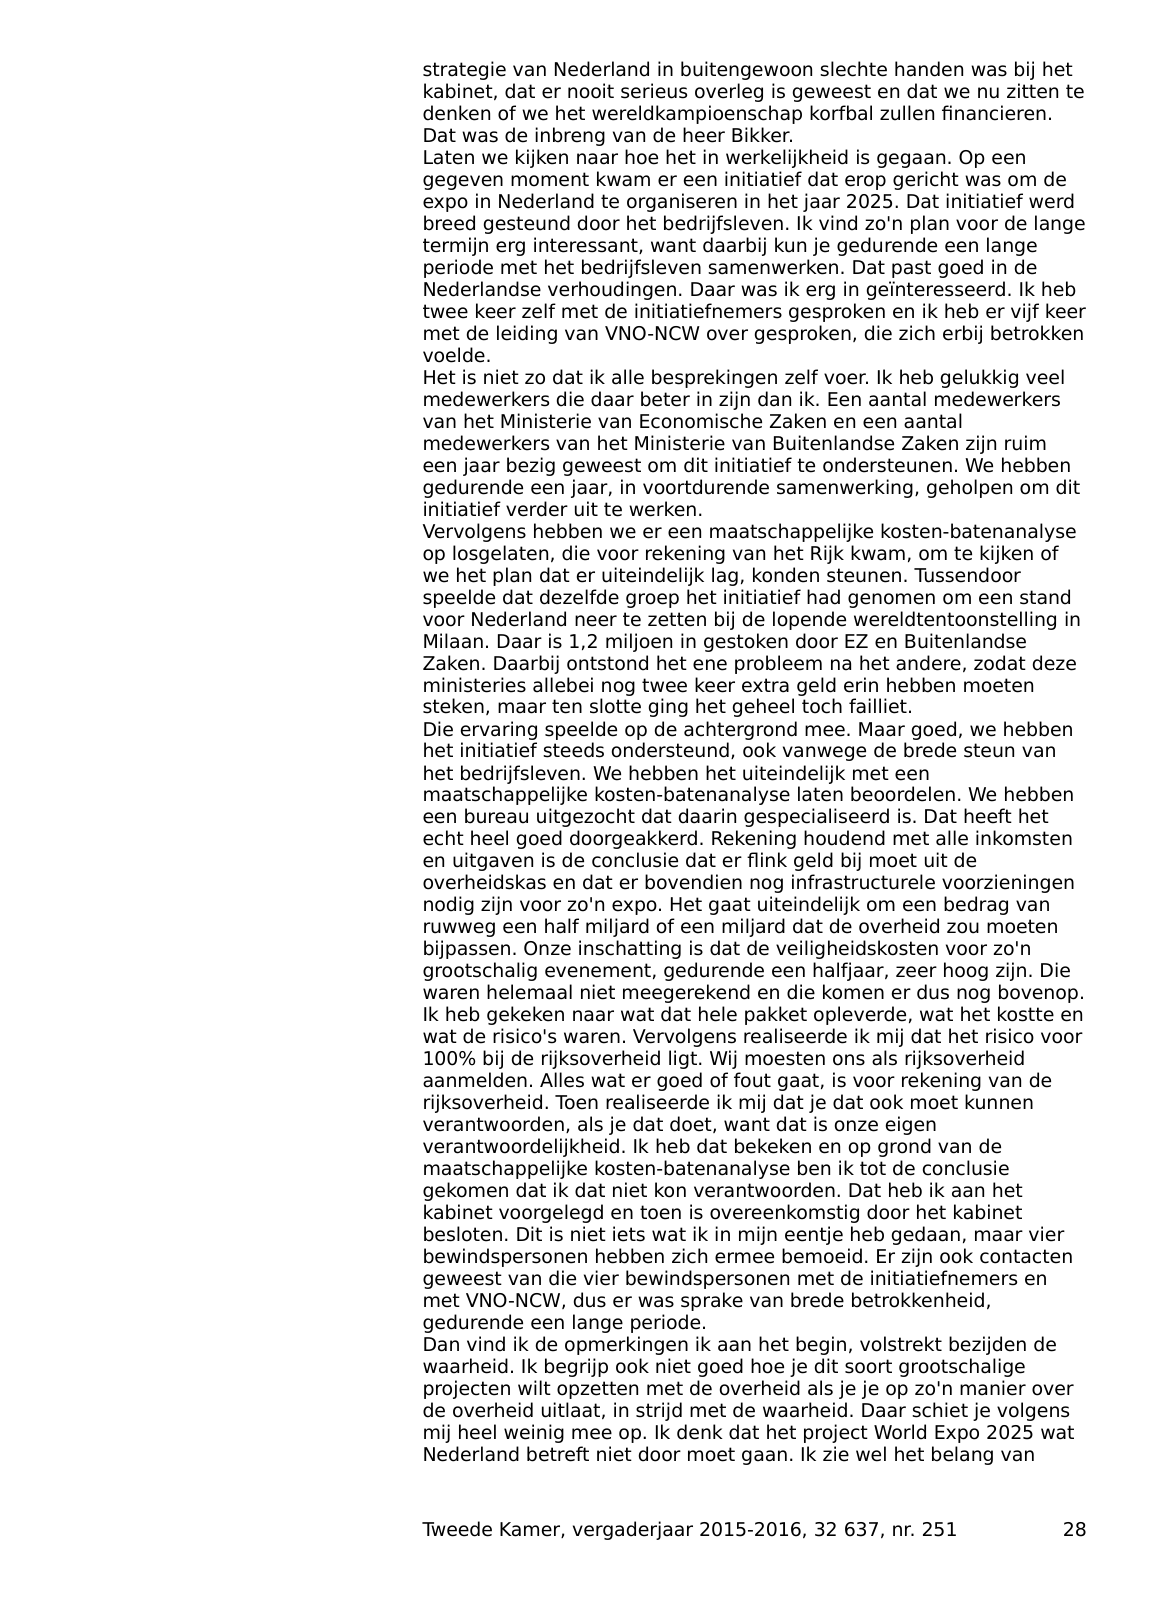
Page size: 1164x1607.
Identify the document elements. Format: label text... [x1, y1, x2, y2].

text Die ervaring speelde op de achtergrond mee. Maar goed, we hebben het initiatief steeds ondersteund, ook vanwege de brede steun van het bedrijfsleven. We hebben het uiteindelijk met een maatschappelijke kosten-batenanalyse laten beoordelen. We hebben een bureau uitgezocht dat daarin gespecialiseerd is. Dat heeft het echt heel goed doorgeakkerd. Rekening houdend met alle inkomsten en uitgaven is de conclusie dat er flink geld bij moet uit de overheidskas en dat er bovendien nog infrastructurele voorzieningen nodig zijn voor zo'n expo. Het gaat uiteindelijk om een bedrag van ruwweg een half miljard of een miljard dat de overheid zou moeten bijpassen. Onze inschatting is dat de veiligheidskosten voor zo'n grootschalig evenement, gedurende een halfjaar, zeer hoog zijn. Die waren helemaal niet meegerekend en die komen er dus nog bovenop. [422, 718, 1087, 1004]
text strategie van Nederland in buitengewoon slechte handen was bij het kabinet, dat er nooit serieus overleg is geweest en dat we nu zitten te denken of we het wereldkampioenschap korfbal zullen financieren. Dat was de inbreng van de heer Bikker. [422, 59, 1087, 147]
text Dan vind ik de opmerkingen ik aan het begin, volstrekt bezijden de waarheid. Ik begrijp ook niet goed hoe je dit soort grootschalige projecten wilt opzetten met de overheid als je je op zo'n manier over de overheid uitlaat, in strijd met de waarheid. Daar schiet je volgens mij heel weinig mee op. Ik denk dat het project World Expo 2025 wat Nederland betreft niet door moet gaan. Ik zie wel het belang van [422, 1334, 1087, 1466]
text Het is niet zo dat ik alle besprekingen zelf voer. Ik heb gelukkig veel medewerkers die daar beter in zijn dan ik. Een aantal medewerkers van het Ministerie van Economische Zaken en een aantal medewerkers van het Ministerie van Buitenlandse Zaken zijn ruim een jaar bezig geweest om dit initiatief te ondersteunen. We hebben gedurende een jaar, in voortdurende samenwerking, geholpen om dit initiatief verder uit te werken. [422, 367, 1087, 521]
text Vervolgens hebben we er een maatschappelijke kosten-batenanalyse op losgelaten, die voor rekening van het Rijk kwam, om te kijken of we het plan dat er uiteindelijk lag, konden steunen. Tussendoor speelde dat dezelfde groep het initiatief had genomen om een stand voor Nederland neer te zetten bij de lopende wereldtentoonstelling in Milaan. Daar is 1,2 miljoen in gestoken door EZ en Buitenlandse Zaken. Daarbij ontstond het ene probleem na het andere, zodat deze ministeries allebei nog twee keer extra geld erin hebben moeten steken, maar ten slotte ging het geheel toch failliet. [422, 521, 1087, 718]
text Laten we kijken naar hoe het in werkelijkheid is gegaan. Op een gegeven moment kwam er een initiatief dat erop gericht was om de expo in Nederland te organiseren in het jaar 2025. Dat initiatief werd breed gesteund door het bedrijfsleven. Ik vind zo'n plan voor de lange termijn erg interessant, want daarbij kun je gedurende een lange periode met het bedrijfsleven samenwerken. Dat past goed in de Nederlandse verhoudingen. Daar was ik erg in geïnteresseerd. Ik heb twee keer zelf met de initiatiefnemers gesproken en ik heb er vijf keer met de leiding van VNO-NCW over gesproken, die zich erbij betrokken voelde. [422, 147, 1087, 367]
text Ik heb gekeken naar wat dat hele pakket opleverde, wat het kostte en wat de risico's waren. Vervolgens realiseerde ik mij dat het risico voor 100% bij de rijksoverheid ligt. Wij moesten ons als rijksoverheid aanmelden. Alles wat er goed of fout gaat, is voor rekening van de rijksoverheid. Toen realiseerde ik mij dat je dat ook moet kunnen verantwoorden, als je dat doet, want dat is onze eigen verantwoordelijkheid. Ik heb dat bekeken en op grond van de maatschappelijke kosten-batenanalyse ben ik tot de conclusie gekomen dat ik dat niet kon verantwoorden. Dat heb ik aan het kabinet voorgelegd en toen is overeenkomstig door het kabinet besloten. Dit is niet iets wat ik in mijn eentje heb gedaan, maar vier bewindspersonen hebben zich ermee bemoeid. Er zijn ook contacten geweest van die vier bewindspersonen met de initiatiefnemers en met VNO-NCW, dus er was sprake van brede betrokkenheid, gedurende een lange periode. [422, 1004, 1087, 1334]
